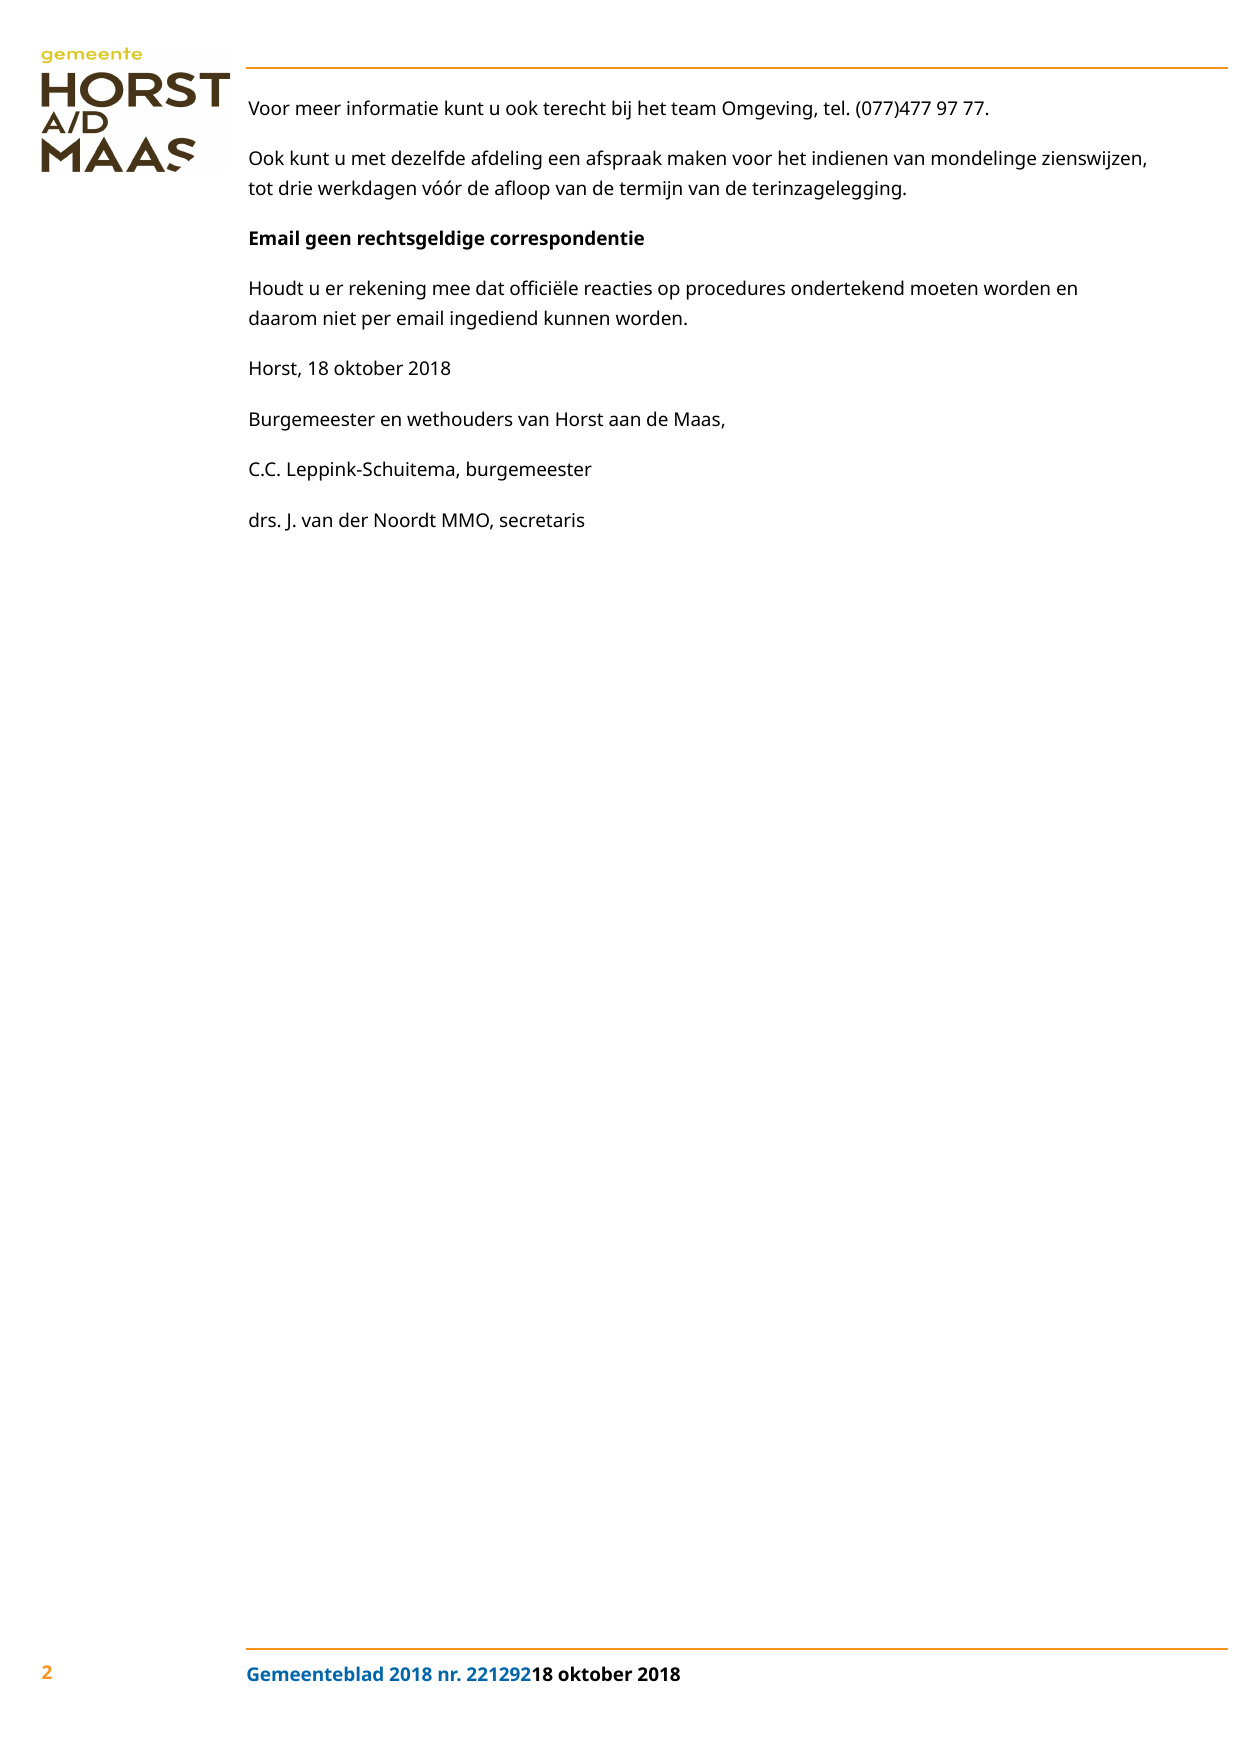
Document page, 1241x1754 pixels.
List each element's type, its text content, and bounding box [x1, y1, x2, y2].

text Email geen rechtsgeldige correspondentie [248, 225, 1152, 251]
text drs. J. van der Noordt MMO, secretaris [248, 507, 1152, 533]
text Houdt u er rekening mee dat officiële reacties op procedures ondertekend moeten worden en daarom niet per email ingediend kunnen worden. [248, 276, 1152, 331]
text Horst, 18 oktober 2018 [248, 356, 1152, 381]
text C.C. Leppink-Schuitema, burgemeester [248, 456, 1152, 482]
text Voor meer informatie kunt u ook terecht bij het team Omgeving, tel. (077)477 97 77. [248, 95, 1152, 121]
text Burgemeester en wethouders van Horst aan de Maas, [248, 406, 1152, 432]
text Ook kunt u met dezelfde afdeling een afspraak maken voor het indienen van mondelinge zienswijzen, tot drie werkdagen vóór de afloop van de termijn van de terinzagelegging. [248, 145, 1152, 201]
picture [41, 47, 231, 172]
